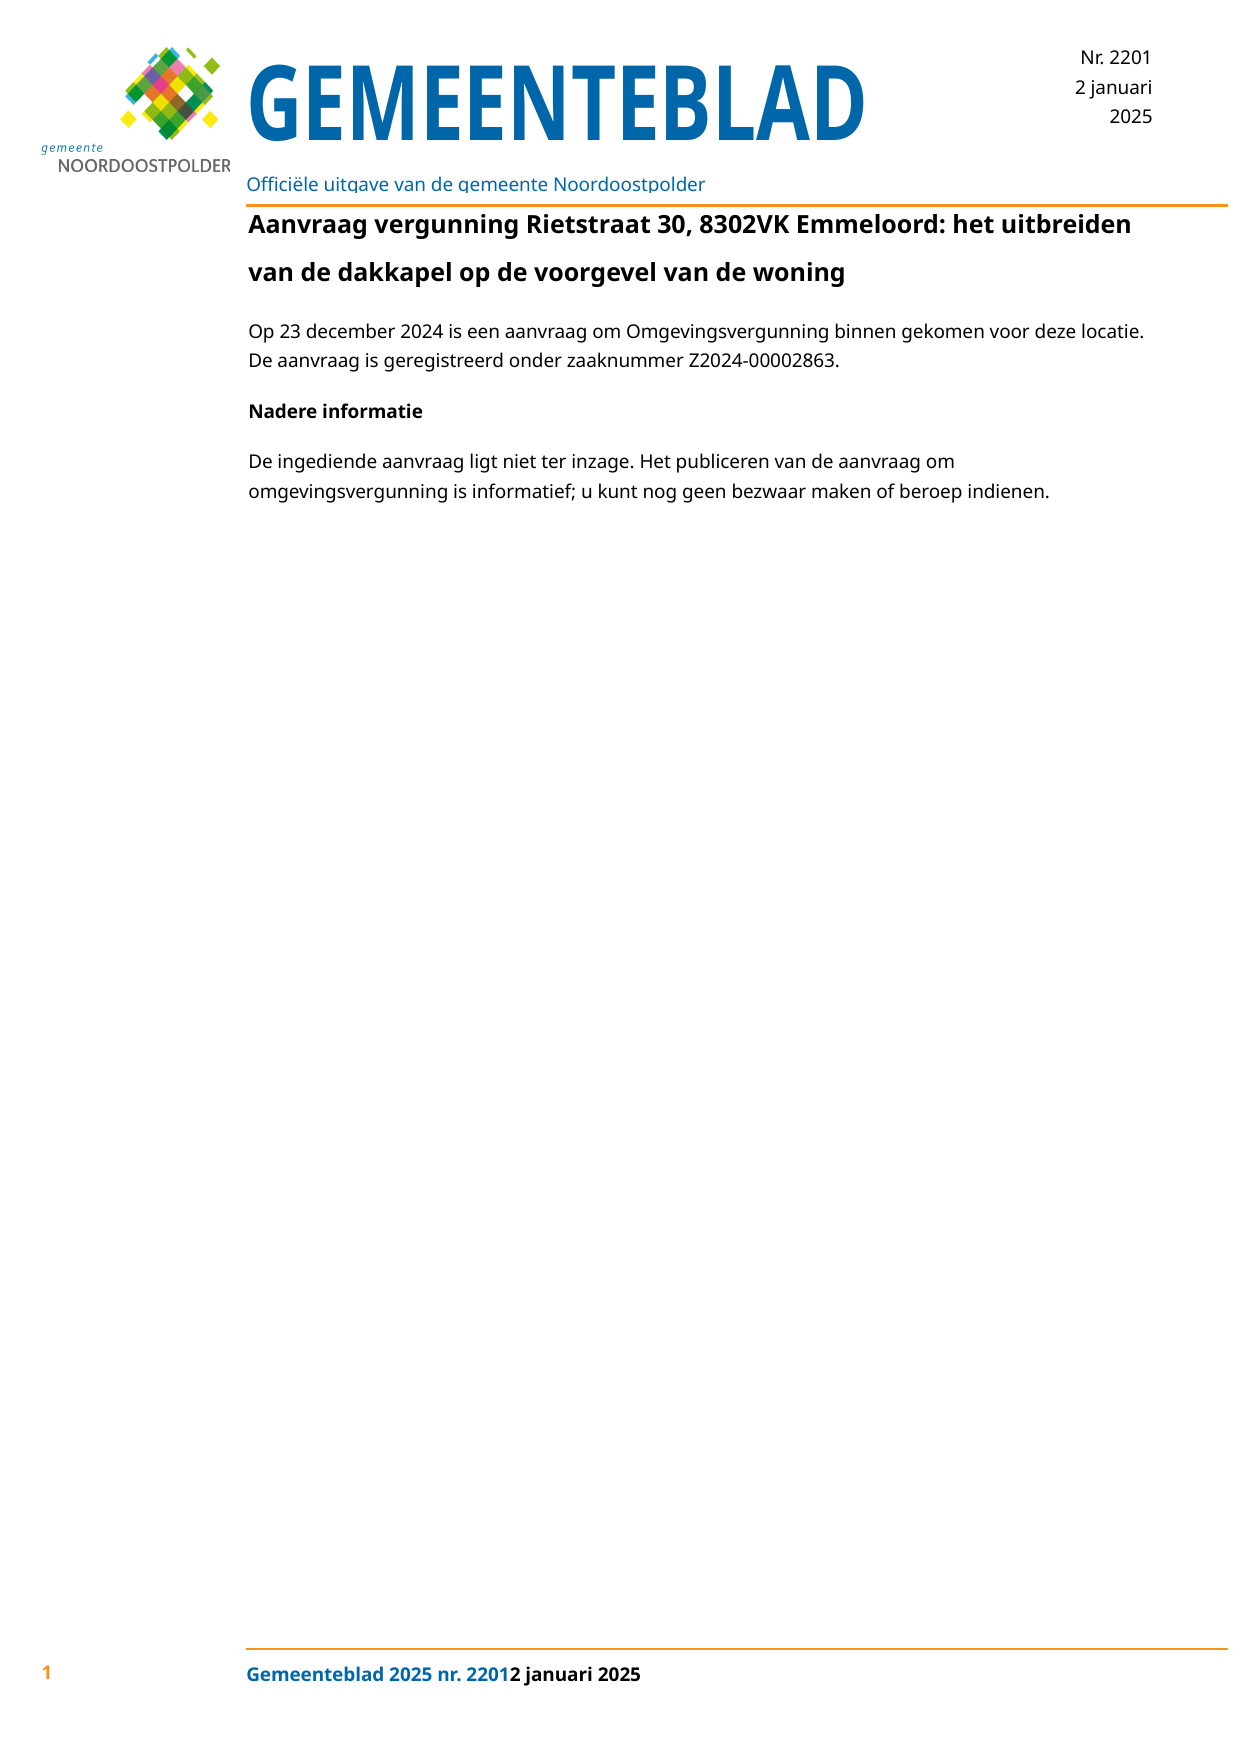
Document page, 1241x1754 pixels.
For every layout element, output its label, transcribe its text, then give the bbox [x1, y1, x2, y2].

text Op 23 december 2024 is een aanvraag om Omgevingsvergunning binnen gekomen voor deze locatie. De aanvraag is geregistreerd onder zaaknummer Z2024-00002863. [248, 318, 1152, 373]
picture [41, 47, 231, 172]
text Nadere informatie [248, 398, 1152, 424]
text Aanvraag vergunning Rietstraat 30, 8302VK Emmeloord: het uitbreiden van de dakkapel op de voorgevel van de woning [248, 207, 1152, 288]
text De ingediende aanvraag ligt niet ter inzage. Het publiceren van de aanvraag om omgevingsvergunning is informatief; u kunt nog geen bezwaar maken of beroep indienen. [248, 448, 1152, 504]
